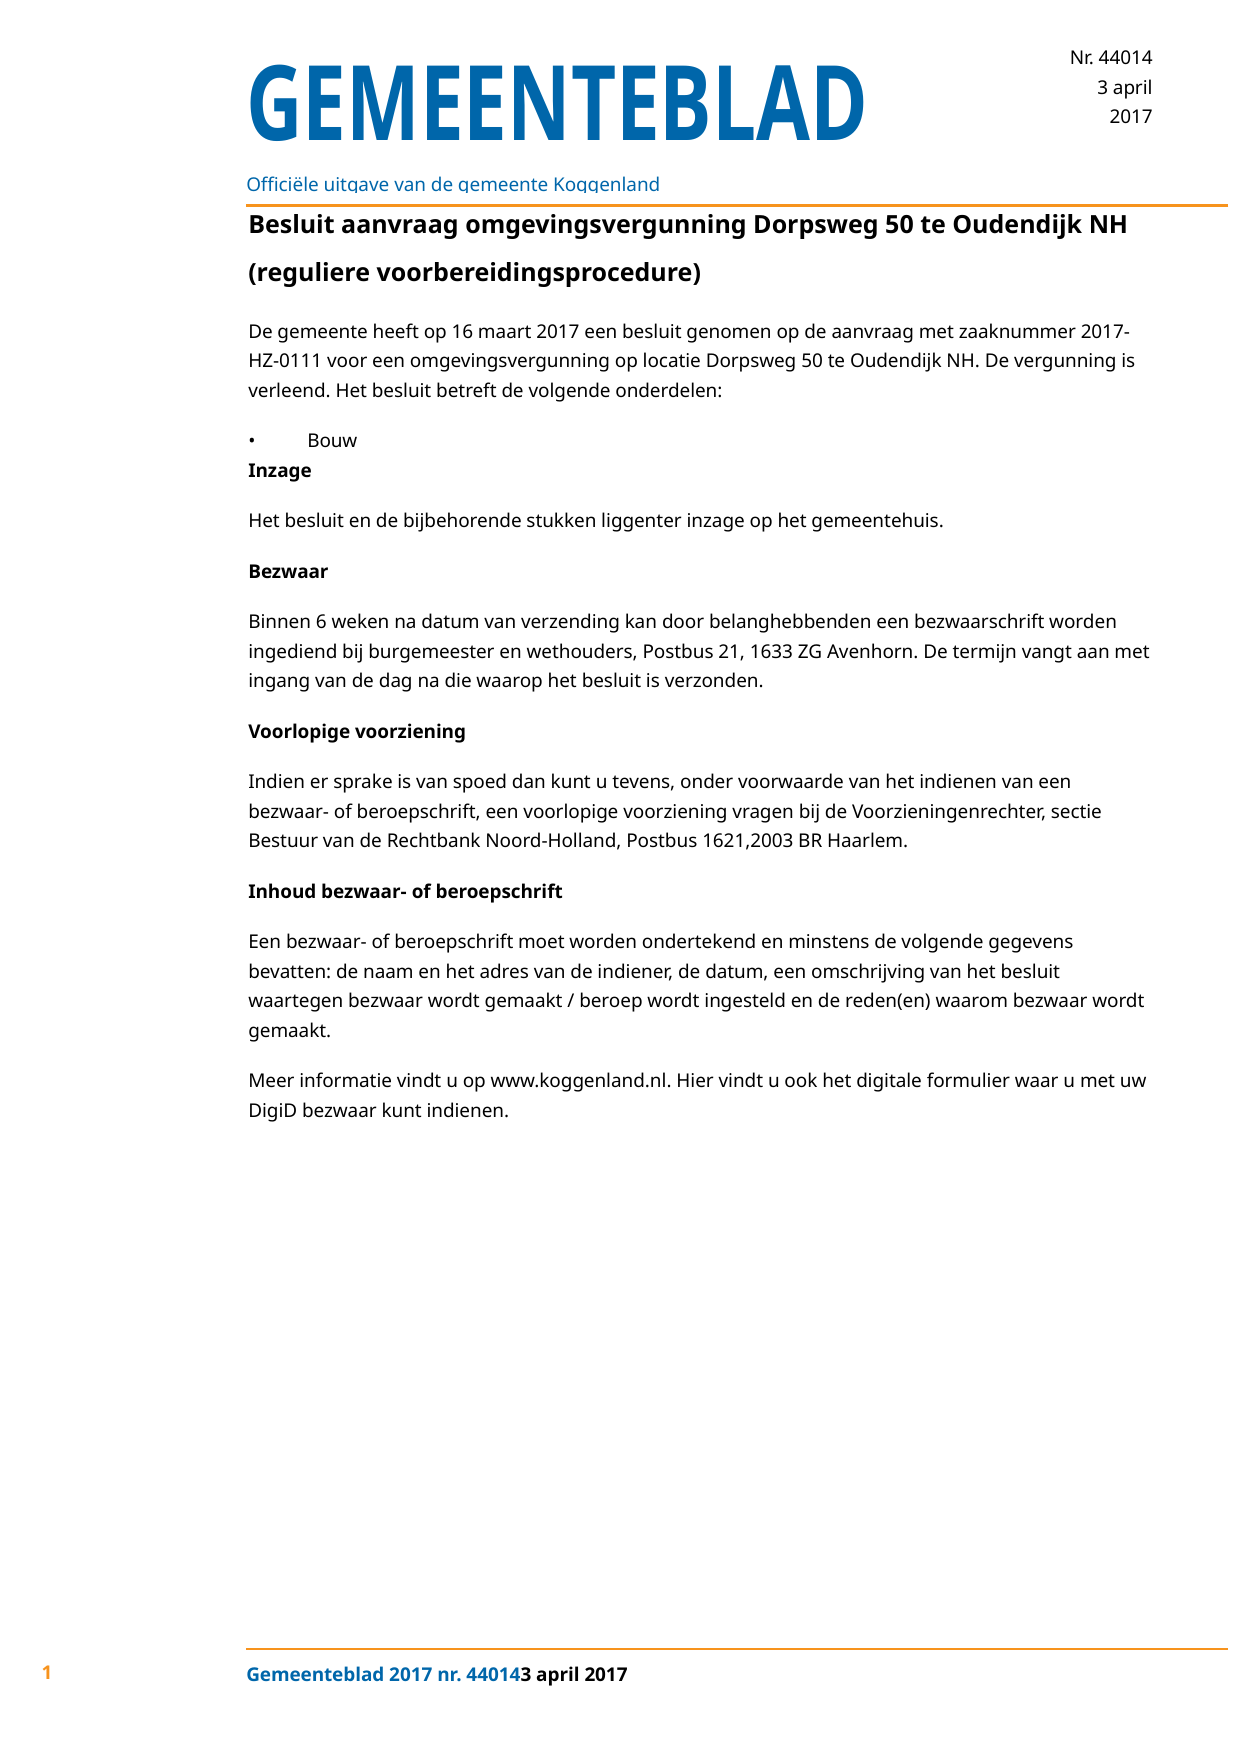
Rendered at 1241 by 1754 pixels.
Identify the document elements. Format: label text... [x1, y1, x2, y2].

text Besluit aanvraag omgevingsvergunning Dorpsweg 50 te Oudendijk NH (reguliere voorbereidingsprocedure) [248, 207, 1152, 288]
text De gemeente heeft op 16 maart 2017 een besluit genomen op de aanvraag met zaaknummer 2017-HZ-0111 voor een omgevingsvergunning op locatie Dorpsweg 50 te Oudendijk NH. De vergunning is verleend. Het besluit betreft de volgende onderdelen: [248, 318, 1152, 403]
list Bouw [248, 427, 1152, 453]
text Binnen 6 weken na datum van verzending kan door belanghebbenden een bezwaarschrift worden ingediend bij burgemeester en wethouders, Postbus 21, 1633 ZG Avenhorn. De termijn vangt aan met ingang van de dag na die waarop het besluit is verzonden. [248, 608, 1152, 693]
text Het besluit en de bijbehorende stukken liggenter inzage op het gemeentehuis. [248, 507, 1152, 533]
text Inhoud bezwaar- of beroepschrift [248, 878, 1152, 904]
text Een bezwaar- of beroepschrift moet worden ondertekend en minstens de volgende gegevens bevatten: de naam en het adres van de indiener, de datum, een omschrijving van het besluit waartegen bezwaar wordt gemaakt / beroep wordt ingesteld en de reden(en) waarom bezwaar wordt gemaakt. [248, 928, 1152, 1043]
text Inzage [248, 457, 1152, 483]
text Voorlopige voorziening [248, 718, 1152, 744]
picture [41, 47, 231, 172]
text Indien er sprake is van spoed dan kunt u tevens, onder voorwaarde van het indienen van een bezwaar- of beroepschrift, een voorlopige voorziening vragen bij de Voorzieningenrechter, sectie Bestuur van de Rechtbank Noord-Holland, Postbus 1621,2003 BR Haarlem. [248, 768, 1152, 853]
text Bezwaar [248, 558, 1152, 584]
text Meer informatie vindt u op www.koggenland.nl. Hier vindt u ook het digitale formulier waar u met uw DigiD bezwaar kunt indienen. [248, 1067, 1152, 1123]
